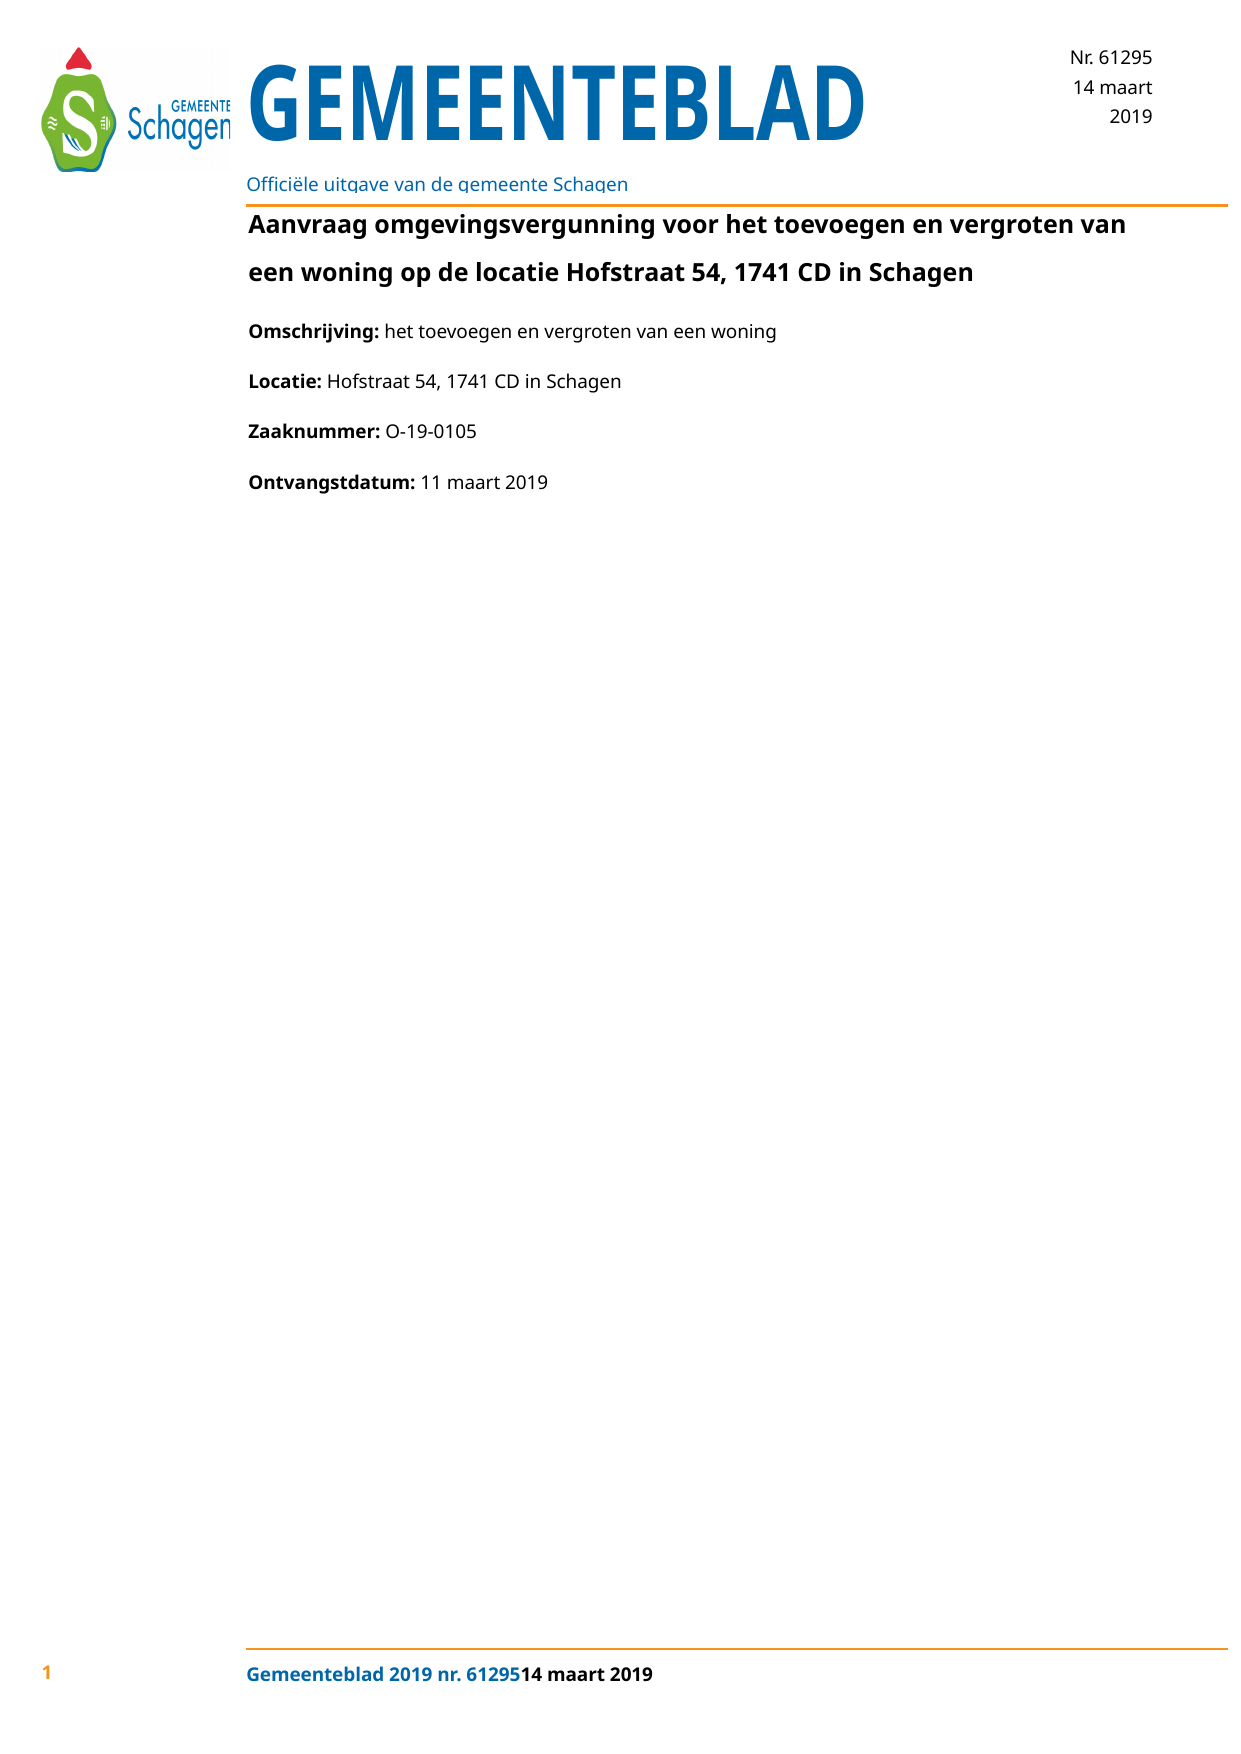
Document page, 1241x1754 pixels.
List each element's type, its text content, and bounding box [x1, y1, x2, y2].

text Locatie: Hofstraat 54, 1741 CD in Schagen [248, 368, 1152, 394]
text Aanvraag omgevingsvergunning voor het toevoegen en vergroten van een woning op de locatie Hofstraat 54, 1741 CD in Schagen [248, 207, 1152, 288]
picture [41, 47, 231, 172]
text Ontvangstdatum: 11 maart 2019 [248, 469, 1152, 495]
text Omschrijving: het toevoegen en vergroten van een woning [248, 318, 1152, 344]
text Zaaknummer: O-19-0105 [248, 419, 1152, 444]
